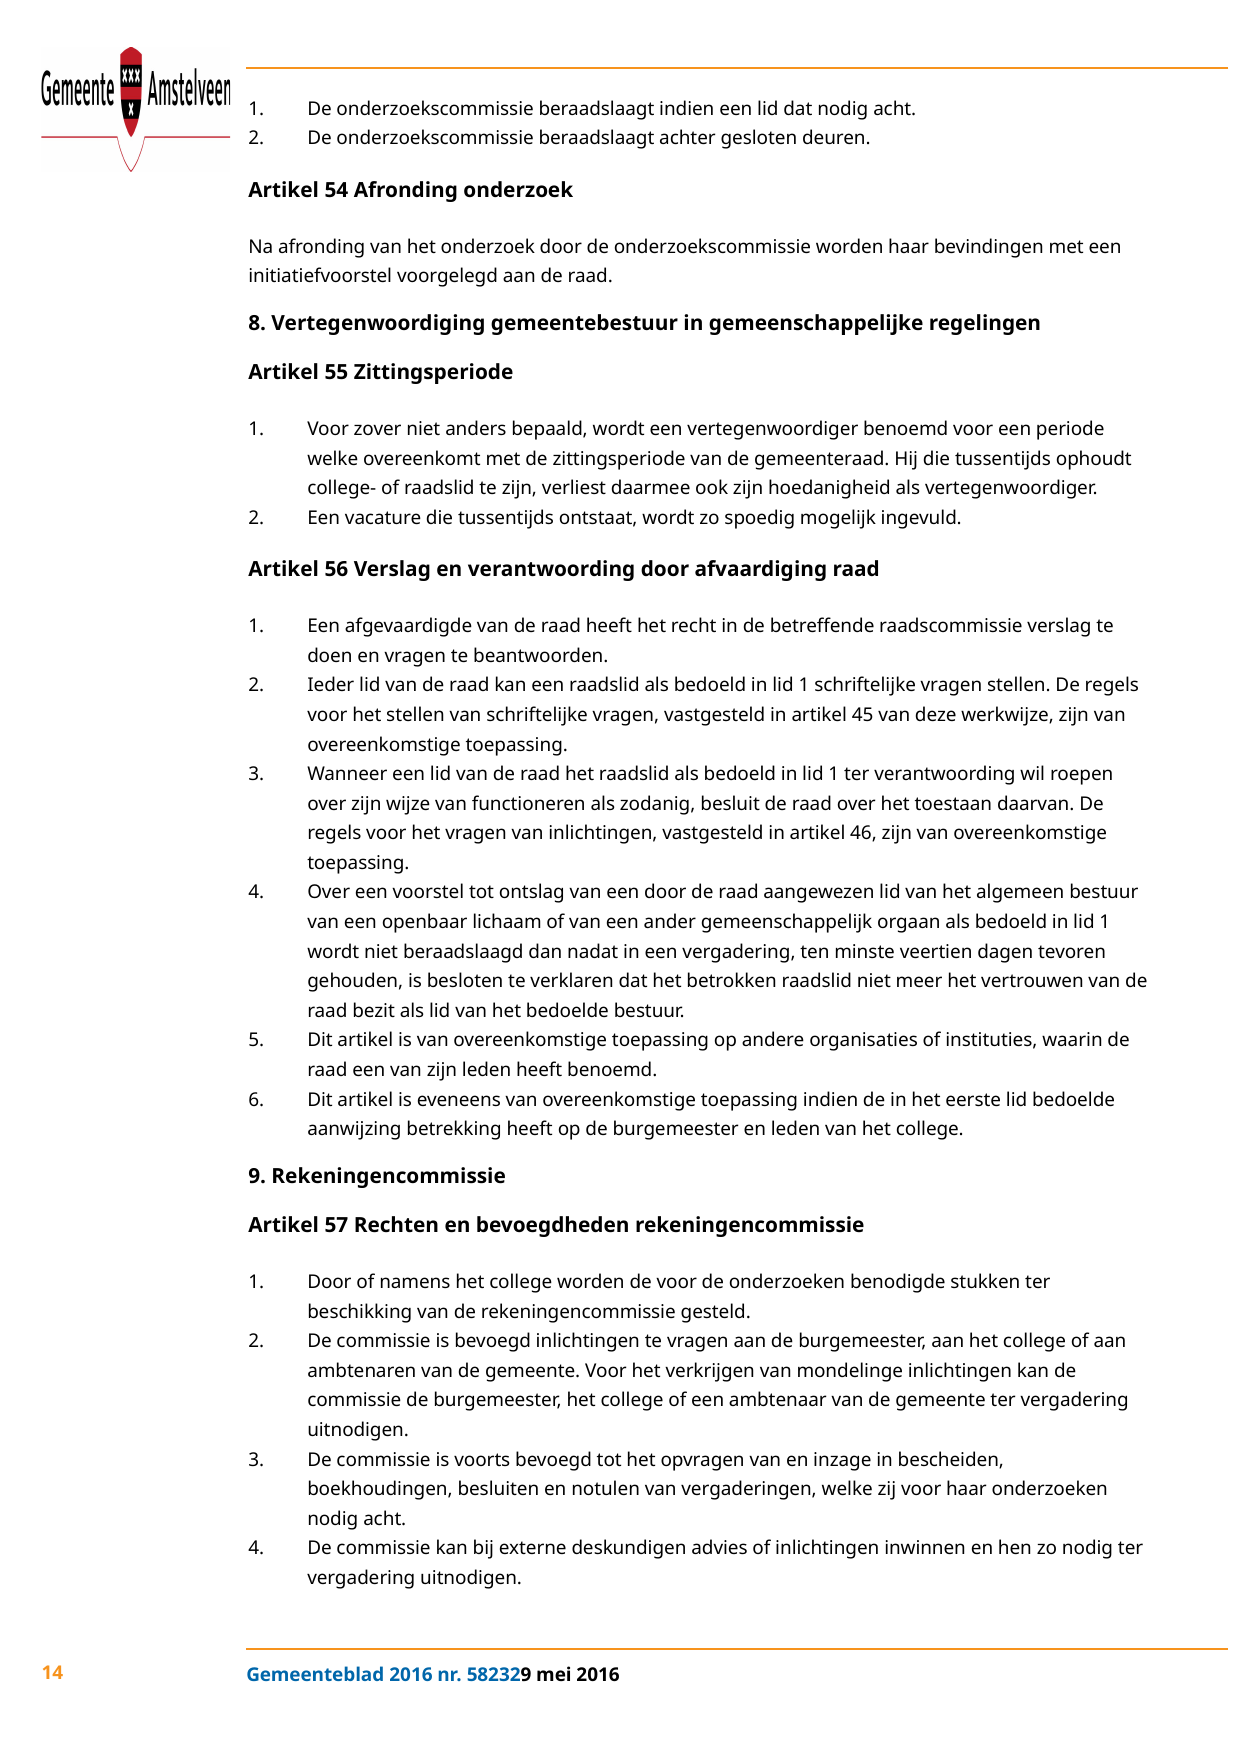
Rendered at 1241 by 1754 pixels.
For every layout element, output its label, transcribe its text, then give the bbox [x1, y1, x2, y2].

text Na afronding van het onderzoek door de onderzoekscommissie worden haar bevindingen met een initiatiefvoorstel voorgelegd aan de raad. [248, 233, 1152, 288]
text Artikel 55 Zittingsperiode [248, 357, 1152, 386]
list De commissie is voorts bevoegd tot het opvragen van en inzage in bescheiden, boekhoudingen, besluiten en notulen van vergaderingen, welke zij voor haar onderzoeken nodig acht. [248, 1446, 1152, 1531]
text Artikel 57 Rechten en bevoegdheden rekeningencommissie [248, 1210, 1152, 1239]
text Artikel 54 Afronding onderzoek [248, 175, 1152, 203]
list beschikking van de rekeningencommissie gesteld. [248, 1298, 1152, 1324]
list De onderzoekscommissie beraadslaagt indien een lid dat nodig acht. [248, 95, 1152, 121]
list Wanneer een lid van de raad het raadslid als bedoeld in lid 1 ter verantwoording wil roepen over zijn wijze van functioneren als zodanig, besluit de raad over het toestaan daarvan. De regels voor het vragen van inlichtingen, vastgesteld in artikel 46, zijn van overeenkomstige toepassing. [248, 760, 1152, 875]
list Dit artikel is van overeenkomstige toepassing op andere organisaties of instituties, waarin de raad een van zijn leden heeft benoemd. [248, 1027, 1152, 1082]
list De commissie is bevoegd inlichtingen te vragen aan de burgemeester, aan het college of aan ambtenaren van de gemeente. Voor het verkrijgen van mondelinge inlichtingen kan de commissie de burgemeester, het college of een ambtenaar van de gemeente ter vergadering uitnodigen. [248, 1327, 1152, 1442]
picture [41, 47, 231, 172]
list De onderzoekscommissie beraadslaagt achter gesloten deuren. [248, 124, 1152, 150]
list De commissie kan bij externe deskundigen advies of inlichtingen inwinnen en hen zo nodig ter vergadering uitnodigen. [248, 1534, 1152, 1590]
list Door of namens het college worden de voor de onderzoeken benodigde stukken ter [248, 1268, 1152, 1294]
list Over een voorstel tot ontslag van een door de raad aangewezen lid van het algemeen bestuur van een openbaar lichaam of van een ander gemeenschappelijk orgaan als bedoeld in lid 1 wordt niet beraadslaagd dan nadat in een vergadering, ten minste veertien dagen tevoren gehouden, is besloten te verklaren dat het betrokken raadslid niet meer het vertrouwen van de raad bezit als lid van het bedoelde bestuur. [248, 879, 1152, 1023]
text Artikel 56 Verslag en verantwoording door afvaardiging raad [248, 554, 1152, 583]
list Voor zover niet anders bepaald, wordt een vertegenwoordiger benoemd voor een periode welke overeenkomt met de zittingsperiode van de gemeenteraad. Hij die tussentijds ophoudt college- of raadslid te zijn, verliest daarmee ook zijn hoedanigheid als vertegenwoordiger. [248, 415, 1152, 500]
list Dit artikel is eveneens van overeenkomstige toepassing indien de in het eerste lid bedoelde aanwijzing betrekking heeft op de burgemeester en leden van het college. [248, 1086, 1152, 1141]
list Een afgevaardigde van de raad heeft het recht in de betreffende raadscommissie verslag te doen en vragen te beantwoorden. [248, 612, 1152, 668]
list Ieder lid van de raad kan een raadslid als bedoeld in lid 1 schriftelijke vragen stellen. De regels voor het stellen van schriftelijke vragen, vastgesteld in artikel 45 van deze werkwijze, zijn van overeenkomstige toepassing. [248, 672, 1152, 757]
text 8. Vertegenwoordiging gemeentebestuur in gemeenschappelijke regelingen [248, 308, 1152, 336]
text 9. Rekeningencommissie [248, 1161, 1152, 1189]
list Een vacature die tussentijds ontstaat, wordt zo spoedig mogelijk ingevuld. [248, 504, 1152, 530]
